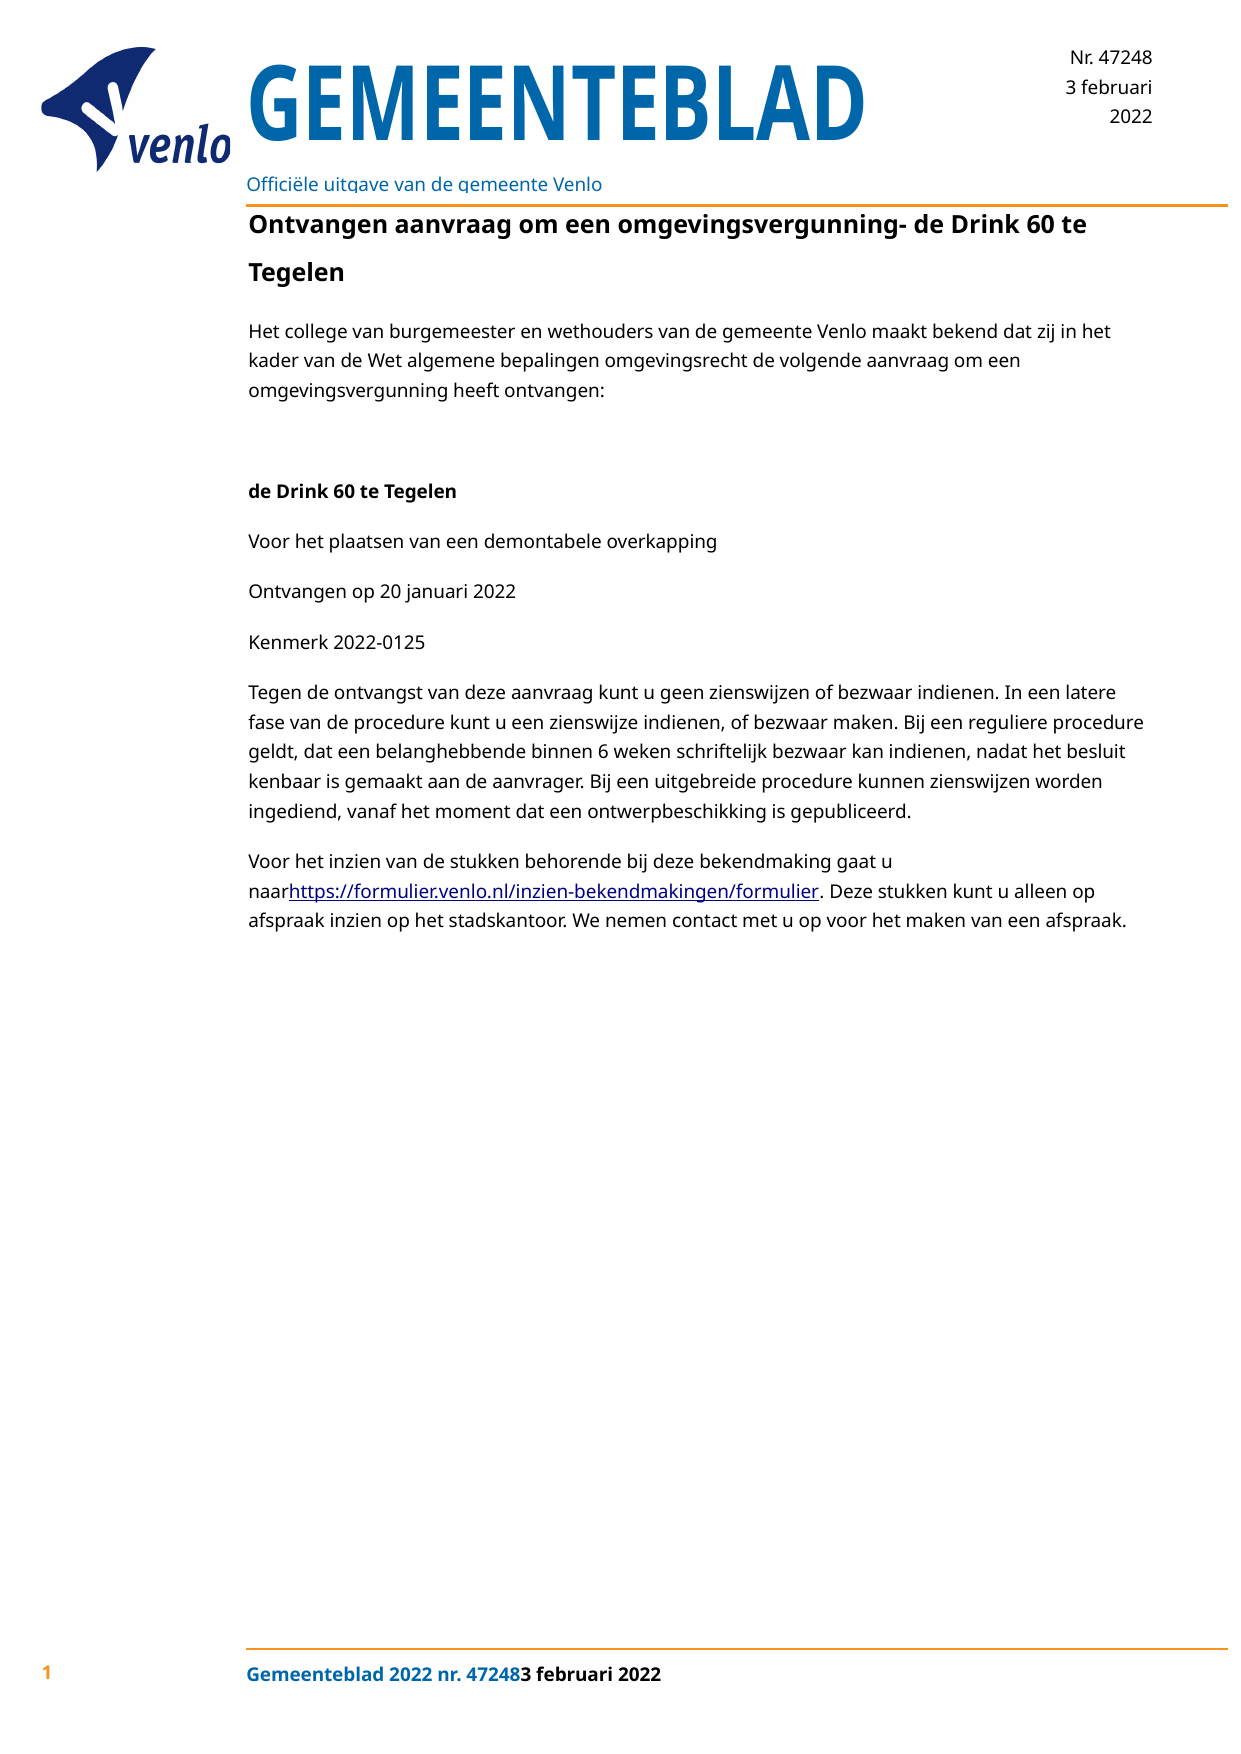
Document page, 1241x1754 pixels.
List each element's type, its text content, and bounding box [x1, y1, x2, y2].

text Ontvangen aanvraag om een omgevingsvergunning- de Drink 60 te Tegelen [248, 207, 1152, 288]
text Voor het inzien van de stukken behorende bij deze bekendmaking gaat u naarhttps://formulier.venlo.nl/inzien-bekendmakingen/formulier. Deze stukken kunt u alleen op afspraak inzien op het stadskantoor. We nemen contact met u op voor het maken van een afspraak. [248, 848, 1152, 933]
text Ontvangen op 20 januari 2022 [248, 579, 1152, 604]
text Tegen de ontvangst van deze aanvraag kunt u geen zienswijzen of bezwaar indienen. In een latere fase van de procedure kunt u een zienswijze indienen, of bezwaar maken. Bij een reguliere procedure geldt, dat een belanghebbende binnen 6 weken schriftelijk bezwaar kan indienen, nadat het besluit kenbaar is gemaakt aan de aanvrager. Bij een uitgebreide procedure kunnen zienswijzen worden ingediend, vanaf het moment dat een ontwerpbeschikking is gepubliceerd. [248, 679, 1152, 824]
text Het college van burgemeester en wethouders van de gemeente Venlo maakt bekend dat zij in het kader van de Wet algemene bepalingen omgevingsrecht de volgende aanvraag om een omgevingsvergunning heeft ontvangen: [248, 318, 1152, 403]
picture [41, 47, 231, 172]
text Kenmerk 2022-0125 [248, 629, 1152, 655]
text de Drink 60 te Tegelen [248, 478, 1152, 504]
text Voor het plaatsen van een demontabele overkapping [248, 528, 1152, 554]
